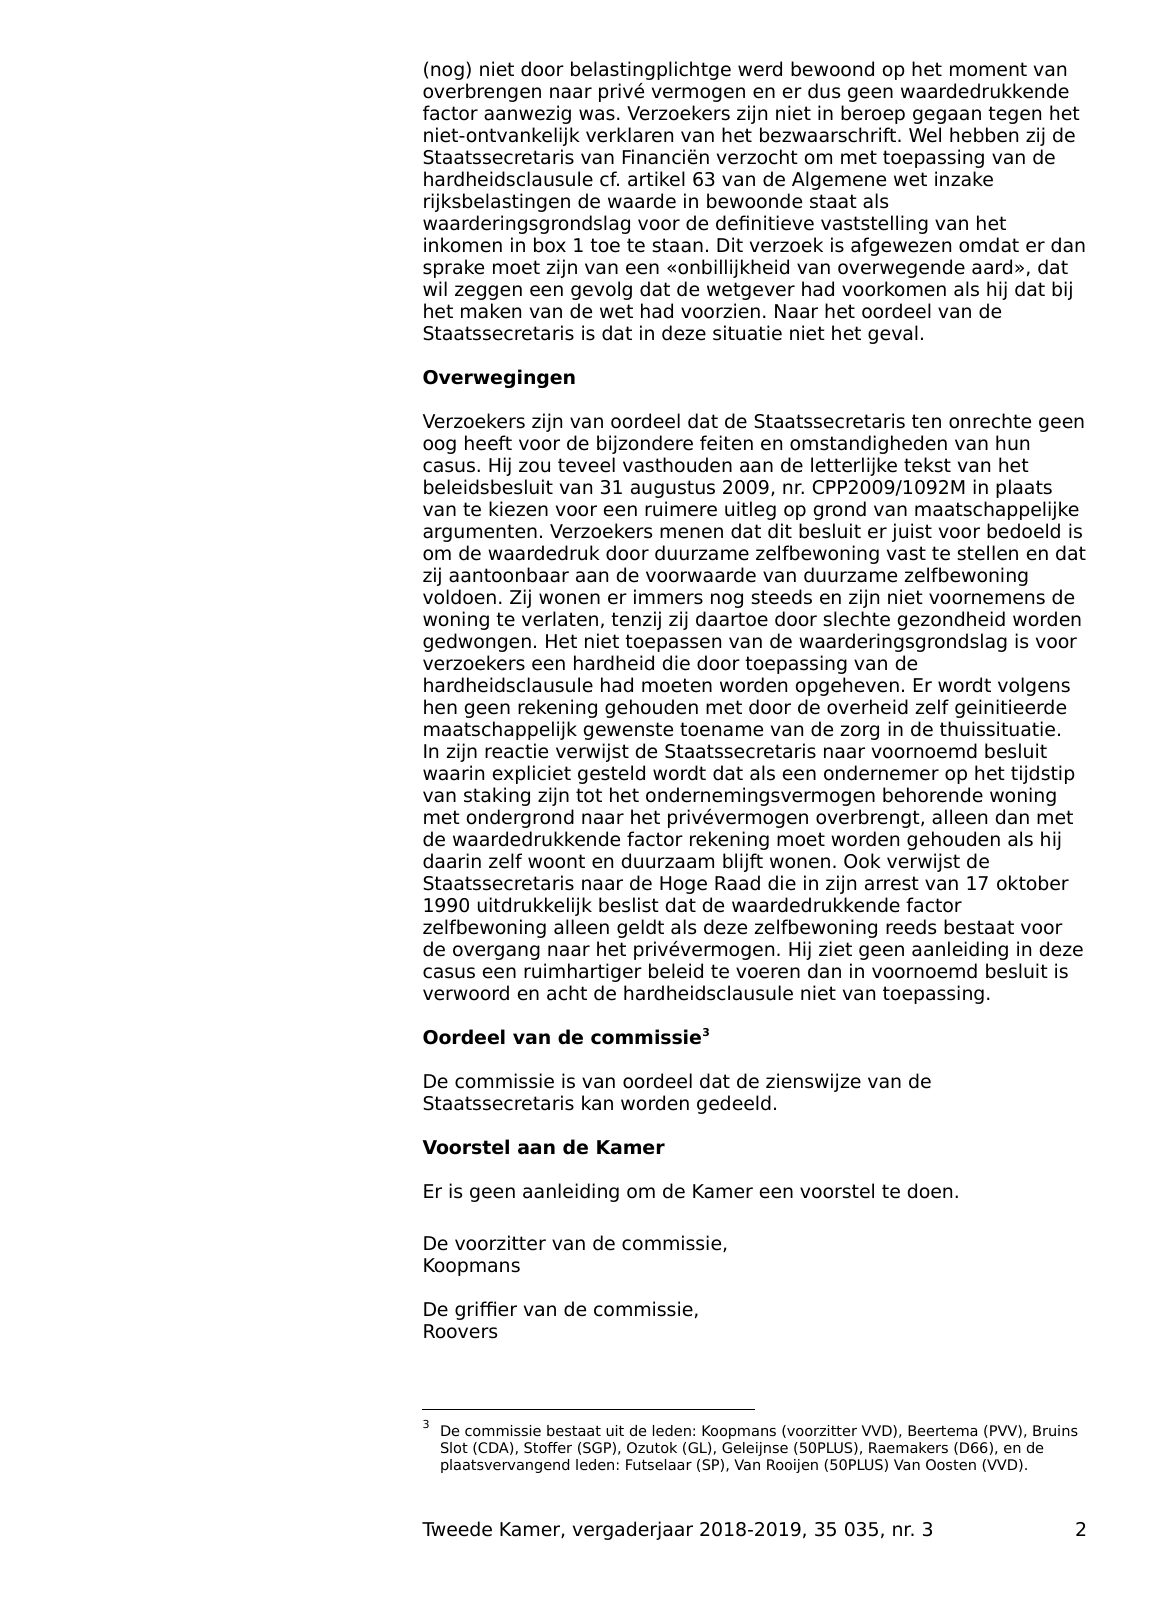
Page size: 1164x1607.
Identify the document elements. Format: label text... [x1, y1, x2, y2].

text De griffier van de commissie, Roovers [422, 1299, 1087, 1343]
subtitle Voorstel aan de Kamer [422, 1137, 1087, 1159]
text De voorzitter van de commissie, Koopmans [422, 1233, 1087, 1277]
subtitle Oordeel van de commissie [422, 1027, 1087, 1049]
subtitle Overwegingen [422, 367, 1087, 389]
text Verzoekers zijn van oordeel dat de Staatssecretaris ten onrechte geen oog heeft voor de bijzondere feiten en omstandigheden van hun casus. Hij zou teveel vasthouden aan de letterlijke tekst van het beleidsbesluit van 31 augustus 2009, nr. CPP2009/1092M in plaats van te kiezen voor een ruimere uitleg op grond van maatschappelijke argumenten. Verzoekers menen dat dit besluit er juist voor bedoeld is om de waardedruk door duurzame zelfbewoning vast te stellen en dat zij aantoonbaar aan de voorwaarde van duurzame zelfbewoning voldoen. Zij wonen er immers nog steeds en zijn niet voornemens de woning te verlaten, tenzij zij daartoe door slechte gezondheid worden gedwongen. Het niet toepassen van de waarderingsgrondslag is voor verzoekers een hardheid die door toepassing van de hardheidsclausule had moeten worden opgeheven. Er wordt volgens hen geen rekening gehouden met door de overheid zelf geinitieerde maatschappelijk gewenste toename van de zorg in de thuissituatie. [422, 411, 1087, 741]
text (nog) niet door belastingplichtge werd bewoond op het moment van overbrengen naar privé vermogen en er dus geen waardedrukkende factor aanwezig was. Verzoekers zijn niet in beroep gegaan tegen het niet-ontvankelijk verklaren van het bezwaarschrift. Wel hebben zij de Staatssecretaris van Financiën verzocht om met toepassing van de hardheidsclausule cf. artikel 63 van de Algemene wet inzake rijksbelastingen de waarde in bewoonde staat als waarderingsgrondslag voor de definitieve vaststelling van het inkomen in box 1 toe te staan. Dit verzoek is afgewezen omdat er dan sprake moet zijn van een «onbillijkheid van overwegende aard», dat wil zeggen een gevolg dat de wetgever had voorkomen als hij dat bij het maken van de wet had voorzien. Naar het oordeel van de Staatssecretaris is dat in deze situatie niet het geval. [422, 59, 1087, 345]
text Er is geen aanleiding om de Kamer een voorstel te doen. [422, 1181, 1087, 1203]
text In zijn reactie verwijst de Staatssecretaris naar voornoemd besluit waarin expliciet gesteld wordt dat als een ondernemer op het tijdstip van staking zijn tot het ondernemingsvermogen behorende woning met ondergrond naar het privévermogen overbrengt, alleen dan met de waardedrukkende factor rekening moet worden gehouden als hij daarin zelf woont en duurzaam blijft wonen. Ook verwijst de Staatssecretaris naar de Hoge Raad die in zijn arrest van 17 oktober 1990 uitdrukkelijk beslist dat de waardedrukkende factor zelfbewoning alleen geldt als deze zelfbewoning reeds bestaat voor de overgang naar het privévermogen. Hij ziet geen aanleiding in deze casus een ruimhartiger beleid te voeren dan in voornoemd besluit is verwoord en acht de hardheidsclausule niet van toepassing. [422, 741, 1087, 1004]
text De commissie is van oordeel dat de zienswijze van de Staatssecretaris kan worden gedeeld. [422, 1071, 1087, 1115]
text De commissie bestaat uit de leden: Koopmans (voorzitter VVD), Beertema (PVV), Bruins Slot (CDA), Stoffer (SGP), Ozutok (GL), Geleijnse (50PLUS), Raemakers (D66), en de plaatsvervangend leden: Futselaar (SP), Van Rooijen (50PLUS) Van Oosten (VVD). [422, 1418, 1087, 1474]
